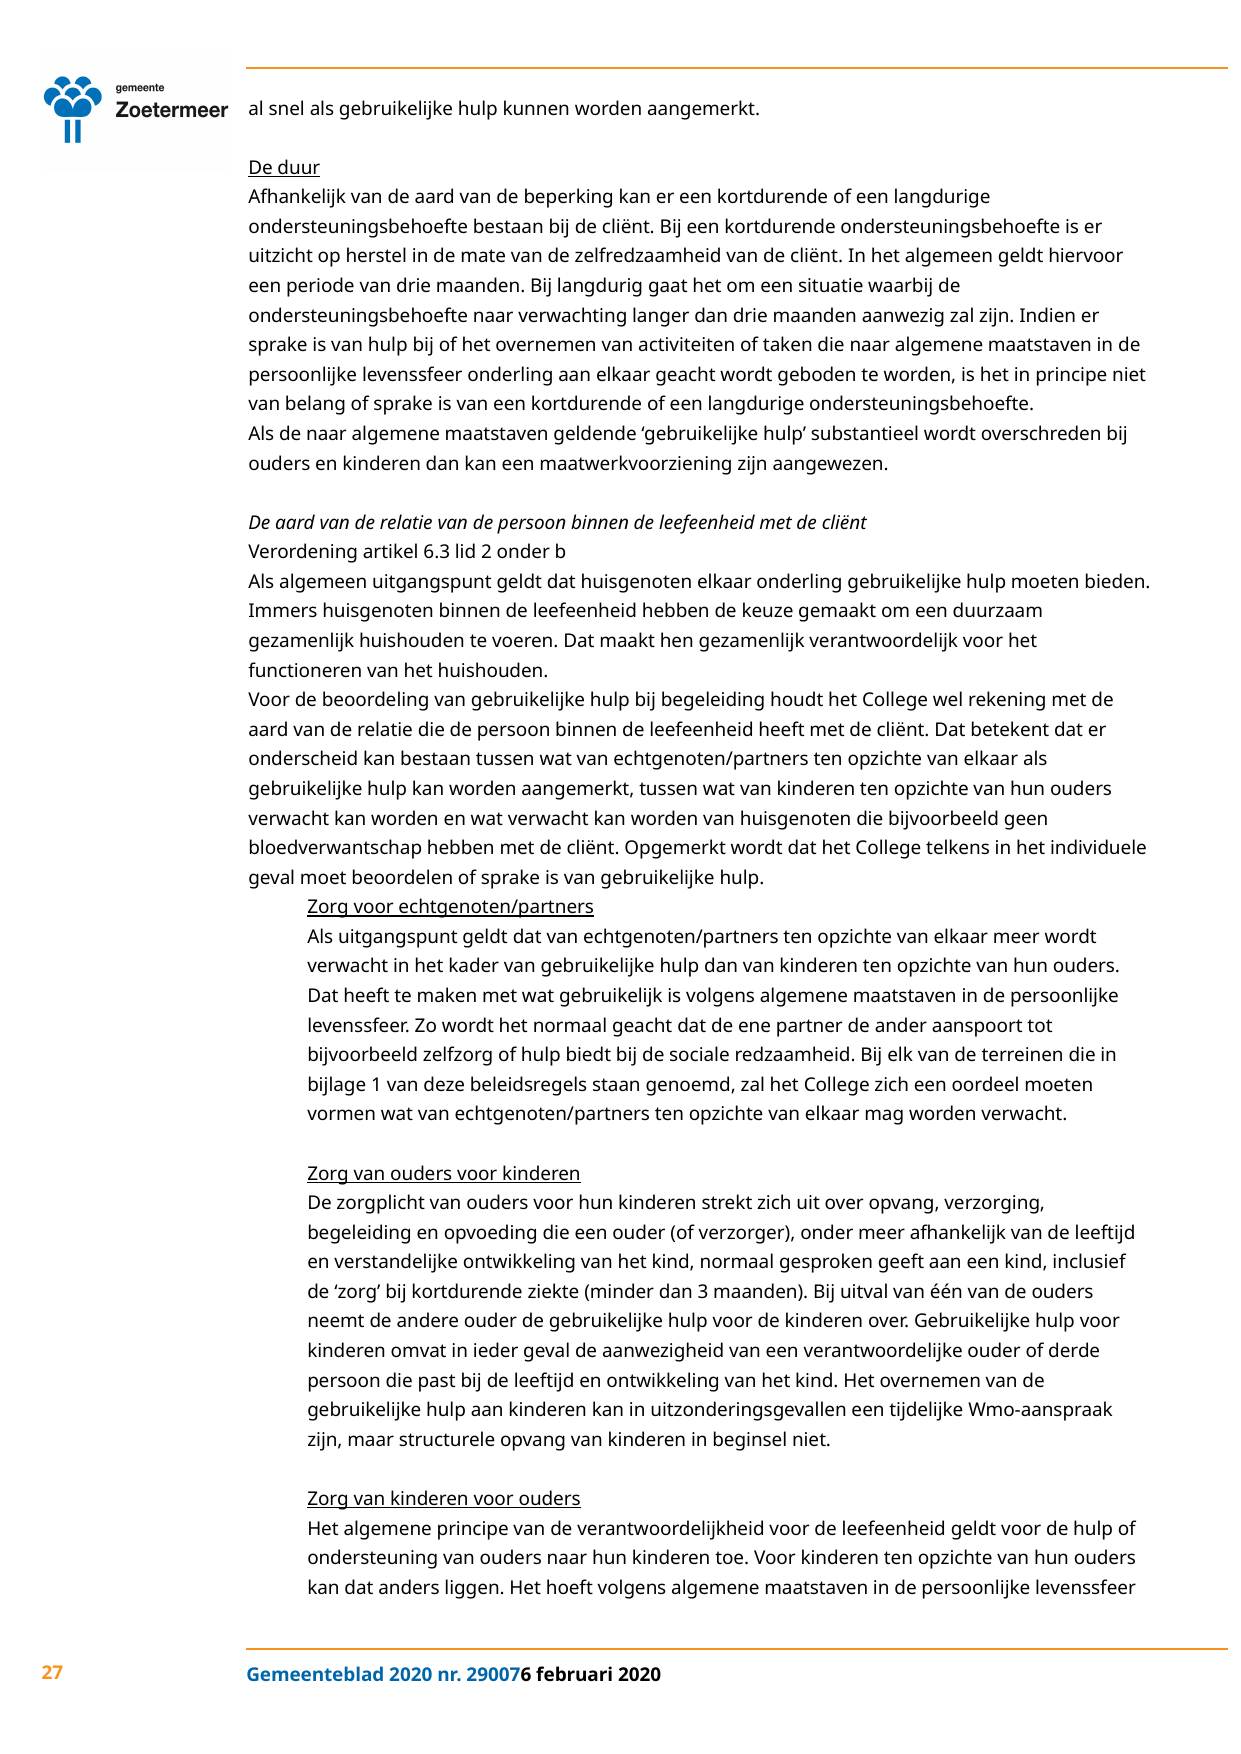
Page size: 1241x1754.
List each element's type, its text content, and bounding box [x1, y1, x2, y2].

list Zorg van kinderen voor ouders [248, 1485, 1152, 1511]
text De duur [248, 154, 1152, 180]
list De zorgplicht van ouders voor hun kinderen strekt zich uit over opvang, verzorging, begeleiding en opvoeding die een ouder (of verzorger), onder meer afhankelijk van de leeftijd en verstandelijke ontwikkeling van het kind, normaal gesproken geeft aan een kind, inclusief de ‘zorg’ bij kortdurende ziekte (minder dan 3 maanden). Bij uitval van één van de ouders neemt de andere ouder de gebruikelijke hulp voor de kinderen over. Gebruikelijke hulp voor kinderen omvat in ieder geval de aanwezigheid van een verantwoordelijke ouder of derde persoon die past bij de leeftijd en ontwikkeling van het kind. Het overnemen van de gebruikelijke hulp aan kinderen kan in uitzonderingsgevallen een tijdelijke Wmo-aanspraak zijn, maar structurele opvang van kinderen in beginsel niet. [248, 1189, 1152, 1452]
picture [41, 47, 231, 172]
list Het algemene principe van de verantwoordelijkheid voor de leefeenheid geldt voor de hulp of ondersteuning van ouders naar hun kinderen toe. Voor kinderen ten opzichte van hun ouders kan dat anders liggen. Het hoeft volgens algemene maatstaven in de persoonlijke levenssfeer [248, 1515, 1152, 1600]
text Als algemeen uitgangspunt geldt dat huisgenoten elkaar onderling gebruikelijke hulp moeten bieden. Immers huisgenoten binnen de leefeenheid hebben de keuze gemaakt om een duurzaam gezamenlijk huishouden te voeren. Dat maakt hen gezamenlijk verantwoordelijk voor het functioneren van het huishouden. [248, 568, 1152, 683]
list Zorg voor echtgenoten/partners [248, 893, 1152, 919]
text Voor de beoordeling van gebruikelijke hulp bij begeleiding houdt het College wel rekening met de aard van de relatie die de persoon binnen de leefeenheid heeft met de cliënt. Dat betekent dat er onderscheid kan bestaan tussen wat van echtgenoten/partners ten opzichte van elkaar als gebruikelijke hulp kan worden aangemerkt, tussen wat van kinderen ten opzichte van hun ouders verwacht kan worden en wat verwacht kan worden van huisgenoten die bijvoorbeeld geen bloedverwantschap hebben met de cliënt. Opgemerkt wordt dat het College telkens in het individuele geval moet beoordelen of sprake is van gebruikelijke hulp. [248, 686, 1152, 890]
text Als de naar algemene maatstaven geldende ‘gebruikelijke hulp’ substantieel wordt overschreden bij ouders en kinderen dan kan een maatwerkvoorziening zijn aangewezen. [248, 420, 1152, 476]
list Zorg van ouders voor kinderen [248, 1160, 1152, 1186]
text De aard van de relatie van de persoon binnen de leefeenheid met de cliënt [248, 509, 1152, 535]
text Afhankelijk van de aard van de beperking kan er een kortdurende of een langdurige ondersteuningsbehoefte bestaan bij de cliënt. Bij een kortdurende ondersteuningsbehoefte is er uitzicht op herstel in de mate van de zelfredzaamheid van de cliënt. In het algemeen geldt hiervoor een periode van drie maanden. Bij langdurig gaat het om een situatie waarbij de ondersteuningsbehoefte naar verwachting langer dan drie maanden aanwezig zal zijn. Indien er sprake is van hulp bij of het overnemen van activiteiten of taken die naar algemene maatstaven in de persoonlijke levenssfeer onderling aan elkaar geacht wordt geboden te worden, is het in principe niet van belang of sprake is van een kortdurende of een langdurige ondersteuningsbehoefte. [248, 183, 1152, 416]
text Verordening artikel 6.3 lid 2 onder b [248, 538, 1152, 564]
list Als uitgangspunt geldt dat van echtgenoten/partners ten opzichte van elkaar meer wordt verwacht in het kader van gebruikelijke hulp dan van kinderen ten opzichte van hun ouders. Dat heeft te maken met wat gebruikelijk is volgens algemene maatstaven in de persoonlijke levenssfeer. Zo wordt het normaal geacht dat de ene partner de ander aanspoort tot bijvoorbeeld zelfzorg of hulp biedt bij de sociale redzaamheid. Bij elk van de terreinen die in bijlage 1 van deze beleidsregels staan genoemd, zal het College zich een oordeel moeten vormen wat van echtgenoten/partners ten opzichte van elkaar mag worden verwacht. [248, 923, 1152, 1126]
text al snel als gebruikelijke hulp kunnen worden aangemerkt. [248, 95, 1152, 121]
